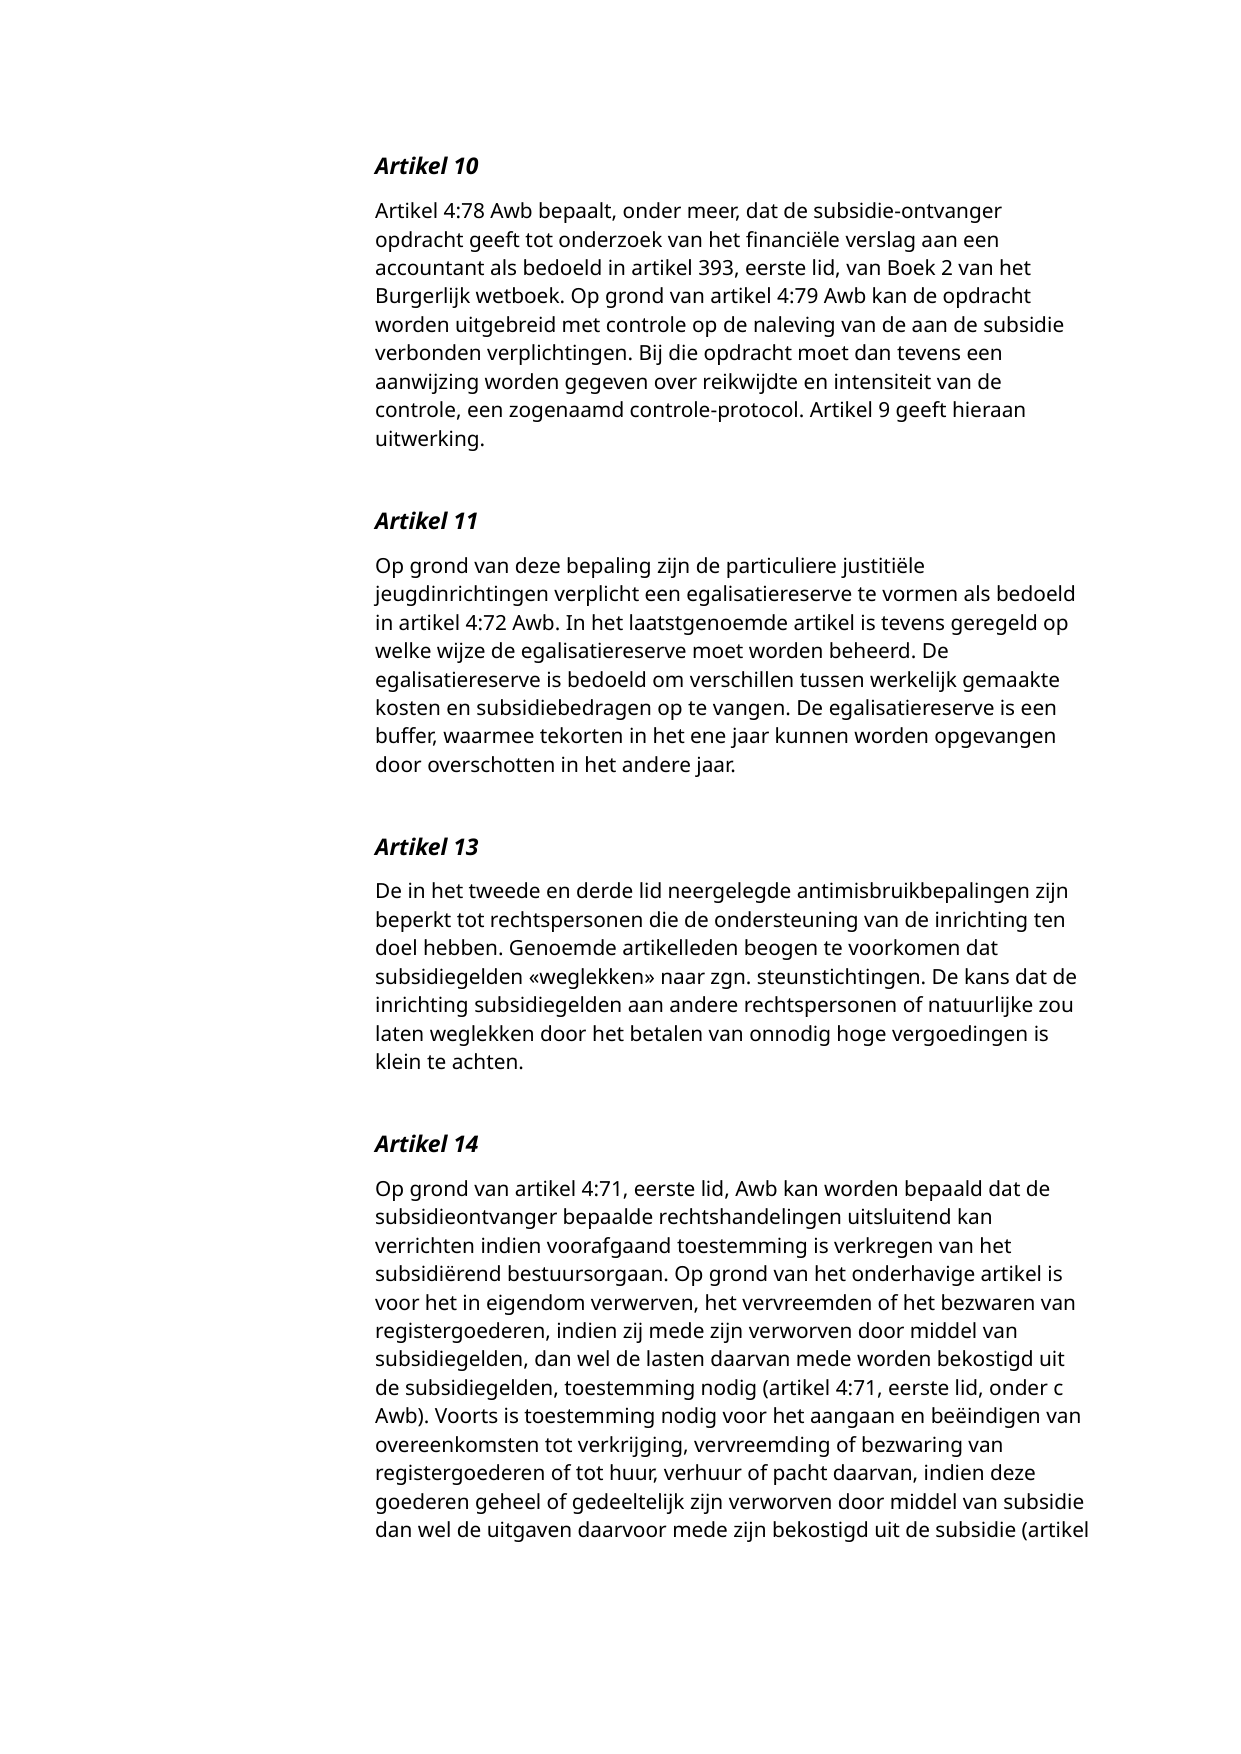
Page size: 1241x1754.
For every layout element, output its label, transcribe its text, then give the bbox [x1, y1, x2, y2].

subtitle Artikel 13 [375, 830, 1090, 862]
text Artikel 4:78 Awb bepaalt, onder meer, dat de subsidie-ontvanger opdracht geeft tot onderzoek van het financiële verslag aan een accountant als bedoeld in artikel 393, eerste lid, van Boek 2 van het Burgerlijk wetboek. Op grond van artikel 4:79 Awb kan de opdracht worden uitgebreid met controle op de naleving van de aan de subsidie verbonden verplichtingen. Bij die opdracht moet dan tevens een aanwijzing worden gegeven over reikwijdte en intensiteit van de controle, een zogenaamd controle-protocol. Artikel 9 geeft hieraan uitwerking. [375, 196, 1090, 452]
text Op grond van artikel 4:71, eerste lid, Awb kan worden bepaald dat de subsidieontvanger bepaalde rechtshandelingen uitsluitend kan verrichten indien voorafgaand toestemming is verkregen van het subsidiërend bestuursorgaan. Op grond van het onderhavige artikel is voor het in eigendom verwerven, het vervreemden of het bezwaren van registergoederen, indien zij mede zijn verworven door middel van subsidiegelden, dan wel de lasten daarvan mede worden bekostigd uit de subsidiegelden, toestemming nodig (artikel 4:71, eerste lid, onder c Awb). Voorts is toestemming nodig voor het aangaan en beëindigen van overeenkomsten tot verkrijging, vervreemding of bezwaring van registergoederen of tot huur, verhuur of pacht daarvan, indien deze goederen geheel of gedeeltelijk zijn verworven door middel van subsidie dan wel de uitgaven daarvoor mede zijn bekostigd uit de subsidie (artikel [375, 1174, 1090, 1544]
text Op grond van deze bepaling zijn de particuliere justitiële jeugdinrichtingen verplicht een egalisatiereserve te vormen als bedoeld in artikel 4:72 Awb. In het laatstgenoemde artikel is tevens geregeld op welke wijze de egalisatiereserve moet worden beheerd. De egalisatiereserve is bedoeld om verschillen tussen werkelijk gemaakte kosten en subsidiebedragen op te vangen. De egalisatiereserve is een buffer, waarmee tekorten in het ene jaar kunnen worden opgevangen door overschotten in het andere jaar. [375, 551, 1090, 778]
subtitle Artikel 14 [375, 1128, 1090, 1159]
subtitle Artikel 10 [375, 150, 1090, 181]
subtitle Artikel 11 [375, 505, 1090, 536]
text De in het tweede en derde lid neergelegde antimisbruikbepalingen zijn beperkt tot rechtspersonen die de ondersteuning van de inrichting ten doel hebben. Genoemde artikelleden beogen te voorkomen dat subsidiegelden «weglekken» naar zgn. steunstichtingen. De kans dat de inrichting subsidiegelden aan andere rechtspersonen of natuurlijke zou laten weglekken door het betalen van onnodig hoge vergoedingen is klein te achten. [375, 877, 1090, 1076]
